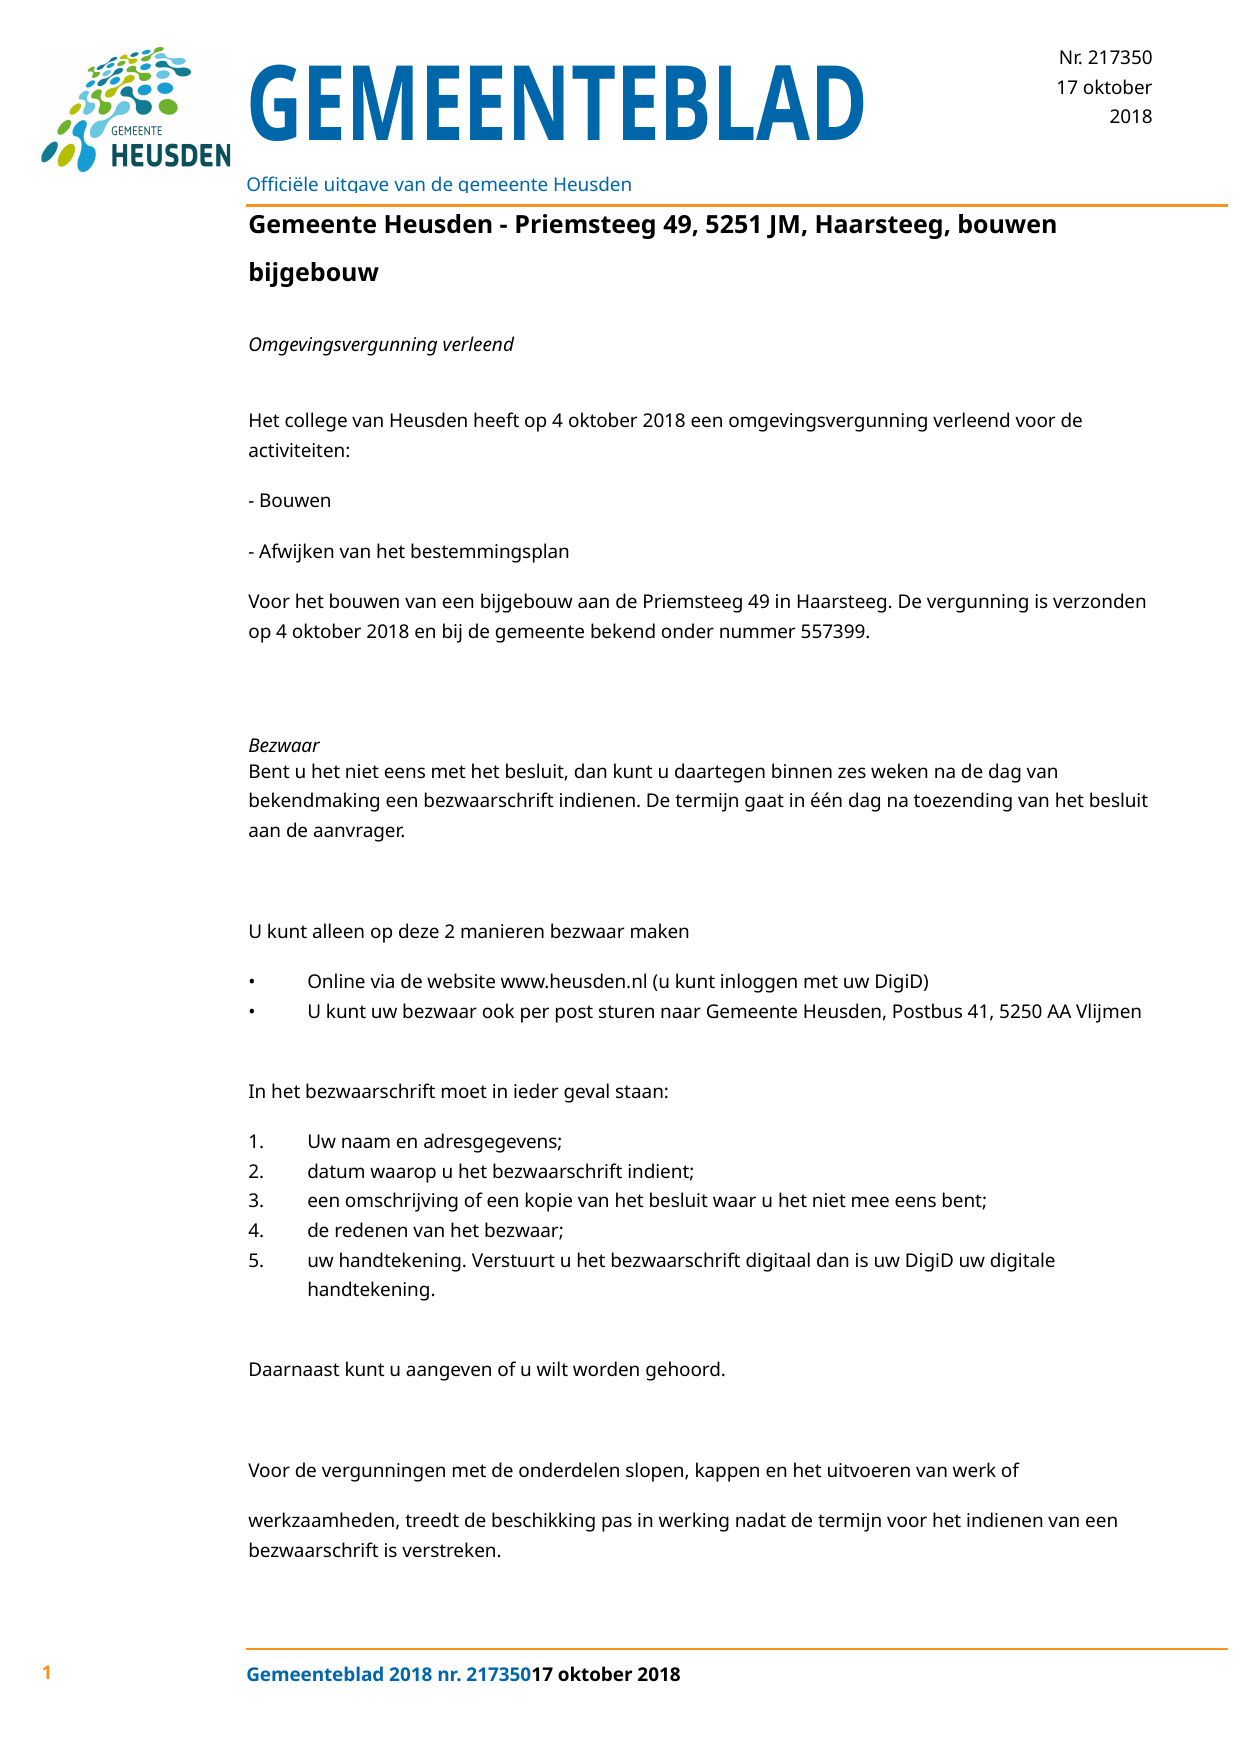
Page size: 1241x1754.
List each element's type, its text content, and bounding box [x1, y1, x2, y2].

list U kunt uw bezwaar ook per post sturen naar Gemeente Heusden, Postbus 41, 5250 AA Vlijmen [248, 998, 1152, 1024]
text Omgevingsvergunning verleend [248, 331, 1152, 357]
text - Afwijken van het bestemmingsplan [248, 538, 1152, 564]
text Gemeente Heusden - Priemsteeg 49, 5251 JM, Haarsteeg, bouwen bijgebouw [248, 207, 1152, 288]
text werkzaamheden, treedt de beschikking pas in werking nadat de termijn voor het indienen van een bezwaarschrift is verstreken. [248, 1508, 1152, 1563]
text In het bezwaarschrift moet in ieder geval staan: [248, 1078, 1152, 1104]
text Voor de vergunningen met de onderdelen slopen, kappen en het uitvoeren van werk of [248, 1457, 1152, 1483]
list uw handtekening. Verstuurt u het bezwaarschrift digitaal dan is uw DigiD uw digitale handtekening. [248, 1247, 1152, 1302]
list een omschrijving of een kopie van het besluit waar u het niet mee eens bent; [248, 1188, 1152, 1213]
list Online via de website www.heusden.nl (u kunt inloggen met uw DigiD) [248, 968, 1152, 994]
text Bezwaar [248, 732, 1152, 758]
list Uw naam en adresgegevens; [248, 1128, 1152, 1154]
text Bent u het niet eens met het besluit, dan kunt u daartegen binnen zes weken na de dag van bekendmaking een bezwaarschrift indienen. De termijn gaat in één dag na toezending van het besluit aan de aanvrager. [248, 758, 1152, 843]
text Voor het bouwen van een bijgebouw aan de Priemsteeg 49 in Haarsteeg. De vergunning is verzonden op 4 oktober 2018 en bij de gemeente bekend onder nummer 557399. [248, 588, 1152, 644]
picture [41, 47, 231, 172]
list datum waarop u het bezwaarschrift indient; [248, 1158, 1152, 1184]
list de redenen van het bezwaar; [248, 1217, 1152, 1243]
text - Bouwen [248, 488, 1152, 513]
text Daarnaast kunt u aangeven of u wilt worden gehoord. [248, 1356, 1152, 1382]
text Het college van Heusden heeft op 4 oktober 2018 een omgevingsvergunning verleend voor de activiteiten: [248, 408, 1152, 463]
text U kunt alleen op deze 2 manieren bezwaar maken [248, 918, 1152, 944]
